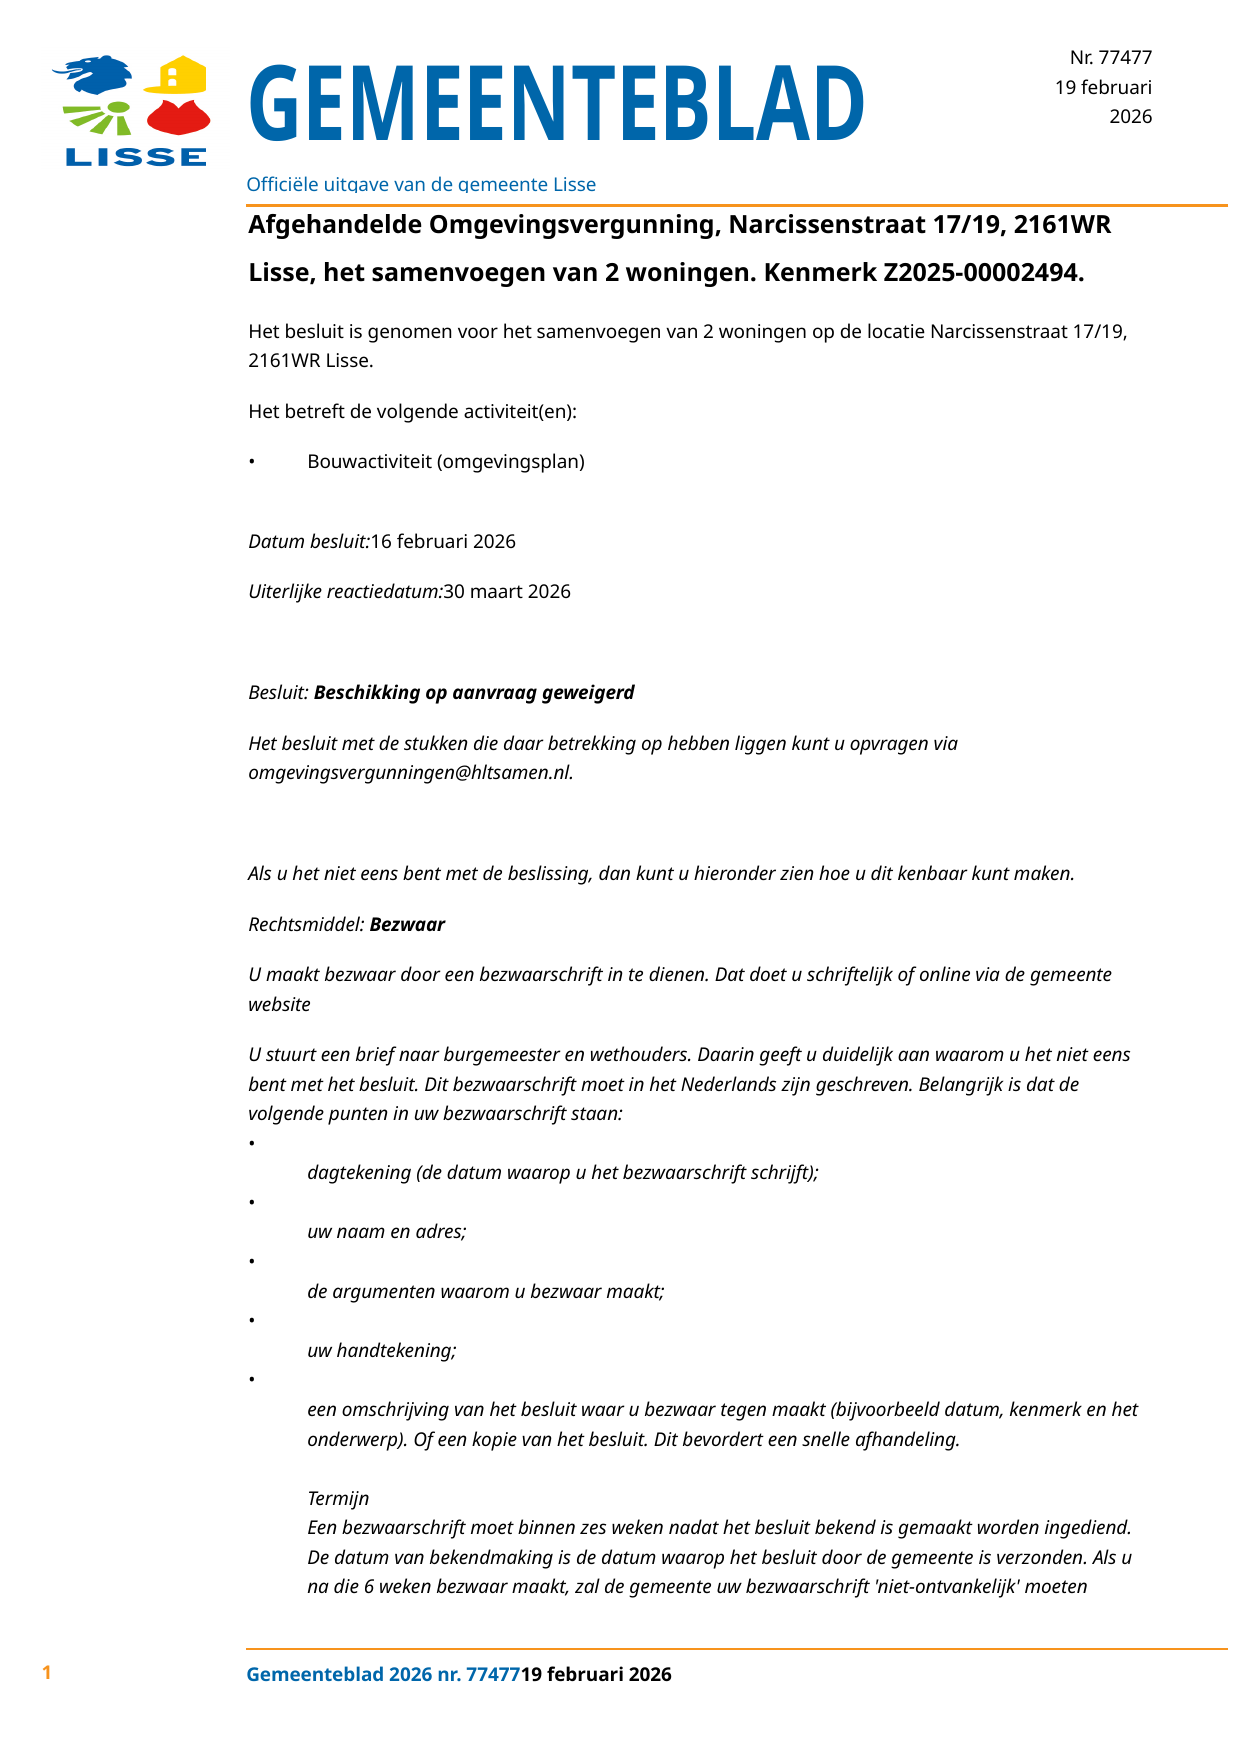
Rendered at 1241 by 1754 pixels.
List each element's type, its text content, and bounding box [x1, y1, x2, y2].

text Rechtsmiddel: Bezwaar [248, 911, 1152, 937]
list Een bezwaarschrift moet binnen zes weken nadat het besluit bekend is gemaakt worden ingediend. De datum van bekendmaking is de datum waarop het besluit door de gemeente is verzonden. Als u na die 6 weken bezwaar maakt, zal de gemeente uw bezwaarschrift 'niet-ontvankelijk' moeten [248, 1514, 1152, 1599]
list uw naam en adres; [248, 1219, 1152, 1244]
text Datum besluit:16 februari 2026 [248, 528, 1152, 554]
text Als u het niet eens bent met de beslissing, dan kunt u hieronder zien hoe u dit kenbaar kunt maken. [248, 860, 1152, 886]
list Termijn [248, 1485, 1152, 1511]
text Het betreft de volgende activiteit(en): [248, 398, 1152, 424]
text Het besluit met de stukken die daar betrekking op hebben liggen kunt u opvragen via omgevingsvergunningen@hltsamen.nl. [248, 730, 1152, 785]
list dagtekening (de datum waarop u het bezwaarschrift schrijft); [248, 1159, 1152, 1185]
text Uiterlijke reactiedatum:30 maart 2026 [248, 579, 1152, 604]
text U stuurt een brief naar burgemeester en wethouders. Daarin geeft u duidelijk aan waarom u het niet eens bent met het besluit. Dit bezwaarschrift moet in het Nederlands zijn geschreven. Belangrijk is dat de volgende punten in uw bezwaarschrift staan: [248, 1041, 1152, 1126]
list uw handtekening; [248, 1337, 1152, 1363]
text Afgehandelde Omgevingsvergunning, Narcissenstraat 17/19, 2161WR Lisse, het samenvoegen van 2 woningen. Kenmerk Z2025-00002494. [248, 207, 1152, 288]
list een omschrijving van het besluit waar u bezwaar tegen maakt (bijvoorbeeld datum, kenmerk en het onderwerp). Of een kopie van het besluit. Dit bevordert een snelle afhandeling. [248, 1396, 1152, 1452]
text Het besluit is genomen voor het samenvoegen van 2 woningen op de locatie Narcissenstraat 17/19, 2161WR Lisse. [248, 318, 1152, 373]
list de argumenten waarom u bezwaar maakt; [248, 1278, 1152, 1304]
text Besluit: Beschikking op aanvraag geweigerd [248, 679, 1152, 705]
list Bouwactiviteit (omgevingsplan) [248, 448, 1152, 474]
picture [41, 47, 231, 172]
text U maakt bezwaar door een bezwaarschrift in te dienen. Dat doet u schriftelijk of online via de gemeente website [248, 961, 1152, 1017]
